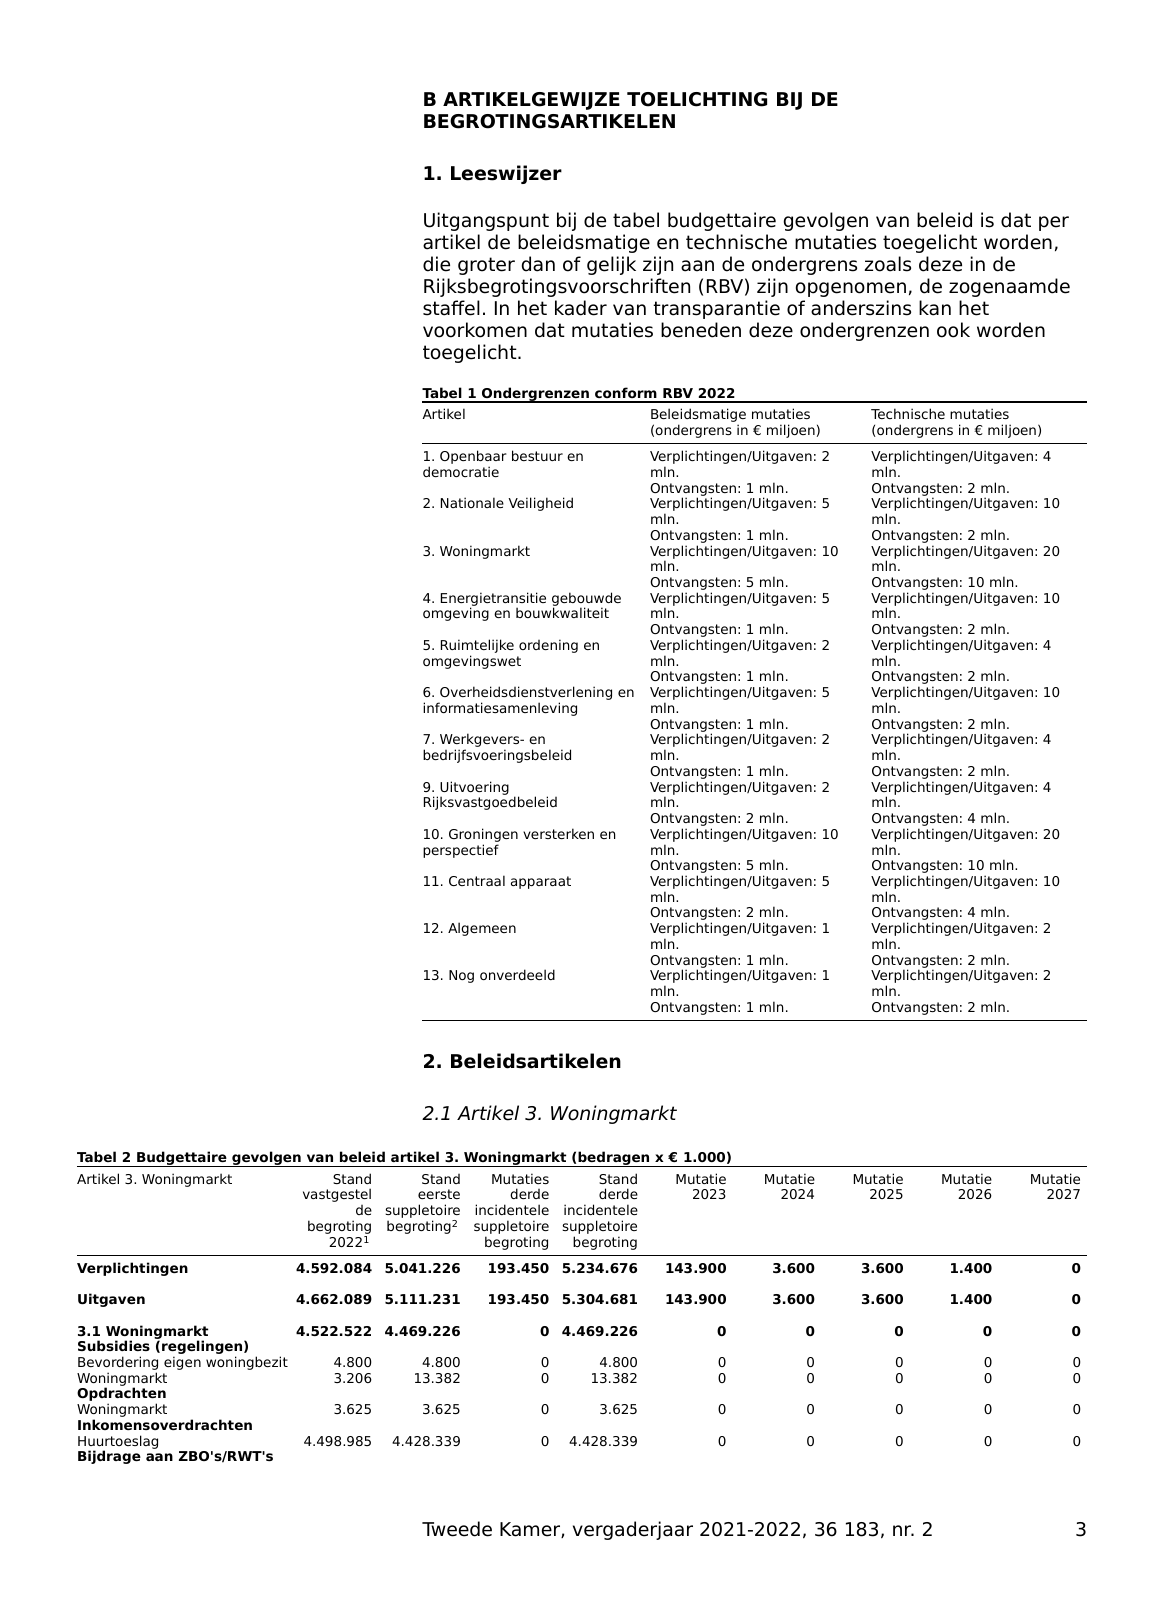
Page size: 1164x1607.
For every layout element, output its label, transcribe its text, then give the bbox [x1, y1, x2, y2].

table_cell Verplichtingen/Uitgaven: 2 mln. Ontvangsten: 1 mln. [644, 638, 865, 685]
table_cell 143.900 [644, 1292, 732, 1308]
table_cell [378, 1276, 466, 1292]
table_cell Uitgaven [77, 1292, 289, 1308]
table_cell 9. Uitvoering Rijksvastgoedbeleid [422, 779, 644, 827]
table_cell 0 [998, 1402, 1087, 1418]
table_cell 0 [909, 1355, 998, 1371]
table_cell Subsidies (regelingen) [77, 1339, 289, 1355]
table_cell 0 [644, 1434, 732, 1449]
table_cell 3.625 [555, 1402, 644, 1418]
table_cell [644, 1449, 732, 1465]
table_cell 0 [466, 1371, 555, 1386]
table_cell Mutaties derde incidentele suppletoire begroting [466, 1167, 555, 1255]
table_cell Woningmarkt [77, 1402, 289, 1418]
table_cell Verplichtingen/Uitgaven: 5 mln. Ontvangsten: 1 mln. [644, 496, 865, 543]
table_cell [644, 1386, 732, 1402]
table_cell [289, 1449, 378, 1465]
table_cell [821, 1386, 909, 1402]
table_cell Stand eerste suppletoire begroting2 [378, 1167, 466, 1255]
table_cell [555, 1386, 644, 1402]
table_cell 4.662.089 [289, 1292, 378, 1308]
table_cell [555, 1308, 644, 1323]
table_cell 4.428.339 [378, 1434, 466, 1449]
table_cell 4.469.226 [555, 1324, 644, 1339]
table_cell Mutatie 2025 [821, 1167, 909, 1255]
table_cell 5. Ruimtelijke ordening en omgevingswet [422, 638, 644, 685]
table_cell 0 [821, 1371, 909, 1386]
table_cell [998, 1386, 1087, 1402]
table_cell Verplichtingen/Uitgaven: 4 mln. Ontvangsten: 2 mln. [865, 444, 1087, 496]
table_cell 0 [732, 1355, 821, 1371]
table_cell [998, 1276, 1087, 1292]
table_cell [732, 1308, 821, 1323]
table_cell 0 [998, 1256, 1087, 1276]
table_cell Mutatie 2027 [998, 1167, 1087, 1255]
table_cell 0 [998, 1292, 1087, 1308]
table_cell Mutatie 2024 [732, 1167, 821, 1255]
table_cell [732, 1386, 821, 1402]
table_cell [909, 1386, 998, 1402]
table_cell 0 [466, 1324, 555, 1339]
table_cell Bijdrage aan ZBO's/RWT's [77, 1449, 289, 1465]
table_cell 1.400 [909, 1292, 998, 1308]
table_cell [821, 1339, 909, 1355]
table_cell [644, 1339, 732, 1355]
table_cell [909, 1418, 998, 1433]
table_cell [555, 1449, 644, 1465]
table_cell Verplichtingen [77, 1256, 289, 1276]
table_cell [378, 1308, 466, 1323]
table_cell 3.600 [732, 1256, 821, 1276]
table_cell 5.111.231 [378, 1292, 466, 1308]
table_cell 0 [732, 1434, 821, 1449]
table_cell [732, 1276, 821, 1292]
table_cell 5.304.681 [555, 1292, 644, 1308]
table_cell 3.1 Woningmarkt [77, 1324, 289, 1339]
table_cell 0 [644, 1355, 732, 1371]
table_cell 13.382 [378, 1371, 466, 1386]
table_cell 0 [998, 1434, 1087, 1449]
table_cell [378, 1339, 466, 1355]
table_cell 0 [732, 1402, 821, 1418]
table_cell [289, 1276, 378, 1292]
table_cell [644, 1418, 732, 1433]
table_cell [466, 1308, 555, 1323]
table_cell 6. Overheidsdienstverlening en informatiesamenleving [422, 685, 644, 732]
table_cell Verplichtingen/Uitgaven: 2 mln. Ontvangsten: 2 mln. [644, 779, 865, 827]
table_cell [909, 1308, 998, 1323]
table_cell 1.400 [909, 1256, 998, 1276]
table_cell 0 [732, 1324, 821, 1339]
table_cell Verplichtingen/Uitgaven: 2 mln. Ontvangsten: 1 mln. [644, 444, 865, 496]
table_cell [909, 1276, 998, 1292]
table_cell Verplichtingen/Uitgaven: 2 mln. Ontvangsten: 2 mln. [865, 968, 1087, 1020]
table_cell Verplichtingen/Uitgaven: 1 mln. Ontvangsten: 1 mln. [644, 968, 865, 1020]
table_cell Verplichtingen/Uitgaven: 10 mln. Ontvangsten: 4 mln. [865, 874, 1087, 921]
table_cell [289, 1386, 378, 1402]
table_cell Stand vastgestelde begroting 20221 [289, 1167, 378, 1255]
table_cell 0 [998, 1355, 1087, 1371]
table_cell [644, 1276, 732, 1292]
table_cell [378, 1449, 466, 1465]
table_cell Verplichtingen/Uitgaven: 1 mln. Ontvangsten: 1 mln. [644, 921, 865, 968]
table_cell [466, 1418, 555, 1433]
table_cell [555, 1276, 644, 1292]
table_cell Beleidsmatige mutaties (ondergrens in € miljoen) [644, 403, 865, 443]
table_cell 0 [909, 1402, 998, 1418]
table_cell 3.600 [821, 1292, 909, 1308]
table_cell 0 [466, 1355, 555, 1371]
table_cell Verplichtingen/Uitgaven: 10 mln. Ontvangsten: 2 mln. [865, 591, 1087, 638]
table_header Tabel 1 Ondergrenzen conform RBV 2022 [422, 386, 1087, 401]
table_cell Verplichtingen/Uitgaven: 5 mln. Ontvangsten: 1 mln. [644, 685, 865, 732]
table_cell 0 [821, 1434, 909, 1449]
table_cell Technische mutaties (ondergrens in € miljoen) [865, 403, 1087, 443]
table_cell 0 [644, 1371, 732, 1386]
subtitle 2.1 Artikel 3. Woningmarkt [422, 1103, 1087, 1125]
table_cell [998, 1339, 1087, 1355]
table_cell 4. Energietransitie gebouwde omgeving en bouwkwaliteit [422, 591, 644, 638]
table_cell [466, 1276, 555, 1292]
table_cell Stand derde incidentele suppletoire begroting [555, 1167, 644, 1255]
table_cell Mutatie 2023 [644, 1167, 732, 1255]
table_cell [998, 1308, 1087, 1323]
table_cell [821, 1276, 909, 1292]
table_cell [466, 1339, 555, 1355]
table_cell [909, 1339, 998, 1355]
table_cell 12. Algemeen [422, 921, 644, 968]
table_cell 1. Openbaar bestuur en democratie [422, 444, 644, 496]
table_cell 5.041.226 [378, 1256, 466, 1276]
table_cell Verplichtingen/Uitgaven: 4 mln. Ontvangsten: 2 mln. [865, 638, 1087, 685]
table_cell 4.498.985 [289, 1434, 378, 1449]
table_cell 0 [466, 1434, 555, 1449]
table_cell [821, 1308, 909, 1323]
table_cell 2. Nationale Veiligheid [422, 496, 644, 543]
table_cell Verplichtingen/Uitgaven: 10 mln. Ontvangsten: 5 mln. [644, 544, 865, 591]
table_cell 10. Groningen versterken en perspectief [422, 827, 644, 874]
subtitle 2. Beleidsartikelen [422, 1051, 1087, 1073]
table_cell Verplichtingen/Uitgaven: 10 mln. Ontvangsten: 5 mln. [644, 827, 865, 874]
table_cell 3.600 [732, 1292, 821, 1308]
table_cell 13.382 [555, 1371, 644, 1386]
table_cell 11. Centraal apparaat [422, 874, 644, 921]
subtitle 1. Leeswijzer [422, 163, 1087, 185]
table_cell 0 [644, 1324, 732, 1339]
table_cell 4.428.339 [555, 1434, 644, 1449]
table_cell Opdrachten [77, 1386, 289, 1402]
table_cell Verplichtingen/Uitgaven: 2 mln. Ontvangsten: 1 mln. [644, 732, 865, 779]
table_cell 193.450 [466, 1292, 555, 1308]
table_cell [77, 1276, 289, 1292]
table_cell Artikel [422, 403, 644, 443]
table_cell 4.800 [289, 1355, 378, 1371]
table_cell 0 [998, 1324, 1087, 1339]
table_header Tabel 2 Budgettaire gevolgen van beleid artikel 3. Woningmarkt (bedragen x € 1.000) [77, 1150, 1087, 1166]
table_cell Verplichtingen/Uitgaven: 4 mln. Ontvangsten: 4 mln. [865, 779, 1087, 827]
subtitle B ARTIKELGEWIJZE TOELICHTING BIJ DE BEGROTINGSARTIKELEN [422, 89, 1087, 133]
table_cell 3.625 [289, 1402, 378, 1418]
table_cell Bevordering eigen woningbezit [77, 1355, 289, 1371]
table_cell 0 [466, 1402, 555, 1418]
table_cell 0 [909, 1371, 998, 1386]
table_cell [466, 1386, 555, 1402]
table_cell 0 [644, 1402, 732, 1418]
table_cell Verplichtingen/Uitgaven: 20 mln. Ontvangsten: 10 mln. [865, 827, 1087, 874]
table_cell Verplichtingen/Uitgaven: 5 mln. Ontvangsten: 1 mln. [644, 591, 865, 638]
table_cell Inkomensoverdrachten [77, 1418, 289, 1433]
table_cell 0 [732, 1371, 821, 1386]
table_cell 143.900 [644, 1256, 732, 1276]
table_cell Verplichtingen/Uitgaven: 10 mln. Ontvangsten: 2 mln. [865, 496, 1087, 543]
table_cell Huurtoeslag [77, 1434, 289, 1449]
table_cell Verplichtingen/Uitgaven: 20 mln. Ontvangsten: 10 mln. [865, 544, 1087, 591]
table_cell [732, 1418, 821, 1433]
table_cell [821, 1449, 909, 1465]
text Uitgangspunt bij de tabel budgettaire gevolgen van beleid is dat per artikel de beleidsmatige en technische mutaties toegelicht worden, die groter dan of gelijk zijn aan de ondergrens zoals deze in de Rijksbegrotingsvoorschriften (RBV) zijn opgenomen, de zogenaamde staffel. In het kader van transparantie of anderszins kan het voorkomen dat mutaties beneden deze ondergrenzen ook worden toegelicht. [422, 210, 1087, 364]
table_cell 193.450 [466, 1256, 555, 1276]
table_cell 3.206 [289, 1371, 378, 1386]
table_cell 4.800 [378, 1355, 466, 1371]
table_cell 0 [821, 1324, 909, 1339]
table_cell 0 [909, 1434, 998, 1449]
table_cell [998, 1449, 1087, 1465]
table_cell Verplichtingen/Uitgaven: 4 mln. Ontvangsten: 2 mln. [865, 732, 1087, 779]
table_cell Mutatie 2026 [909, 1167, 998, 1255]
table_cell 0 [821, 1402, 909, 1418]
table_cell 4.800 [555, 1355, 644, 1371]
table_cell 3. Woningmarkt [422, 544, 644, 591]
table_cell [289, 1418, 378, 1433]
table_cell 4.592.084 [289, 1256, 378, 1276]
table_cell 5.234.676 [555, 1256, 644, 1276]
table_cell Verplichtingen/Uitgaven: 2 mln. Ontvangsten: 2 mln. [865, 921, 1087, 968]
table_cell 7. Werkgevers- en bedrijfsvoeringsbeleid [422, 732, 644, 779]
table_cell [555, 1339, 644, 1355]
table_cell 0 [998, 1371, 1087, 1386]
table_cell Verplichtingen/Uitgaven: 10 mln. Ontvangsten: 2 mln. [865, 685, 1087, 732]
table_cell [821, 1418, 909, 1433]
table_cell [555, 1418, 644, 1433]
table_cell 4.522.522 [289, 1324, 378, 1339]
table_cell Verplichtingen/Uitgaven: 5 mln. Ontvangsten: 2 mln. [644, 874, 865, 921]
table_cell Artikel 3. Woningmarkt [77, 1167, 289, 1255]
table_cell [77, 1308, 289, 1323]
table_cell [378, 1418, 466, 1433]
table_cell [998, 1418, 1087, 1433]
table_cell [909, 1449, 998, 1465]
table_cell 0 [909, 1324, 998, 1339]
table_cell 3.600 [821, 1256, 909, 1276]
table_cell 3.625 [378, 1402, 466, 1418]
table_cell [289, 1339, 378, 1355]
table_cell 0 [821, 1355, 909, 1371]
table_cell [466, 1449, 555, 1465]
table_cell [732, 1339, 821, 1355]
table_cell [289, 1308, 378, 1323]
table_cell 4.469.226 [378, 1324, 466, 1339]
table_cell [732, 1449, 821, 1465]
table_cell Woningmarkt [77, 1371, 289, 1386]
table_cell [644, 1308, 732, 1323]
table_cell [378, 1386, 466, 1402]
table_cell 13. Nog onverdeeld [422, 968, 644, 1020]
